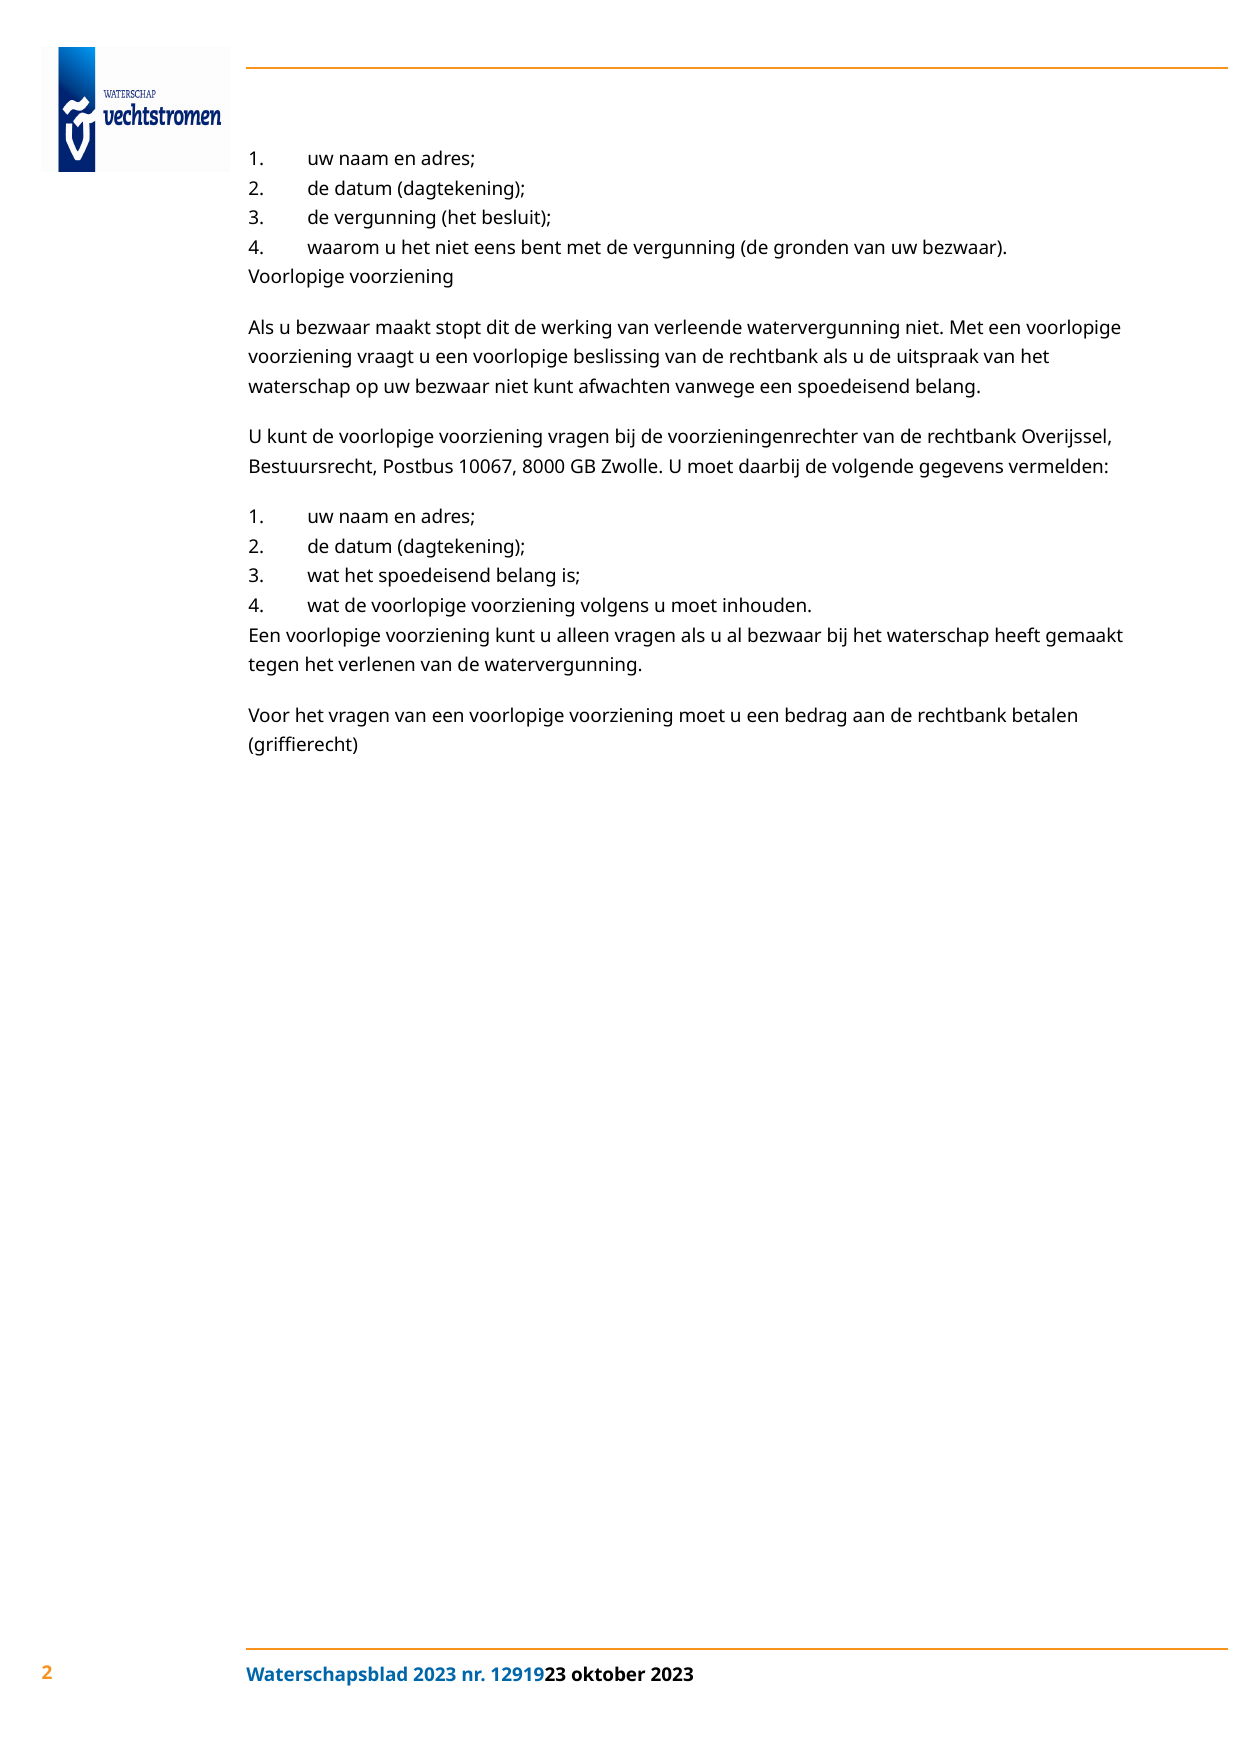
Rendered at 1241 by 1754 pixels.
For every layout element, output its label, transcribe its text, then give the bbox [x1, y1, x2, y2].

list wat de voorlopige voorziening volgens u moet inhouden. [248, 592, 1152, 618]
text Voorlopige voorziening [248, 263, 1152, 289]
picture [41, 47, 231, 172]
text U kunt de voorlopige voorziening vragen bij de voorzieningenrechter van de rechtbank Overijssel, Bestuursrecht, Postbus 10067, 8000 GB Zwolle. U moet daarbij de volgende gegevens vermelden: [248, 423, 1152, 479]
list uw naam en adres; [248, 145, 1152, 171]
text Voor het vragen van een voorlopige voorziening moet u een bedrag aan de rechtbank betalen (griffierecht) [248, 702, 1152, 757]
text Een voorlopige voorziening kunt u alleen vragen als u al bezwaar bij het waterschap heeft gemaakt tegen het verlenen van de watervergunning. [248, 622, 1152, 677]
list de datum (dagtekening); [248, 175, 1152, 201]
list wat het spoedeisend belang is; [248, 563, 1152, 588]
list de vergunning (het besluit); [248, 204, 1152, 230]
text Als u bezwaar maakt stopt dit de werking van verleende watervergunning niet. Met een voorlopige voorziening vraagt u een voorlopige beslissing van de rechtbank als u de uitspraak van het waterschap op uw bezwaar niet kunt afwachten vanwege een spoedeisend belang. [248, 314, 1152, 399]
list waarom u het niet eens bent met de vergunning (de gronden van uw bezwaar). [248, 234, 1152, 260]
list de datum (dagtekening); [248, 533, 1152, 559]
list uw naam en adres; [248, 503, 1152, 529]
